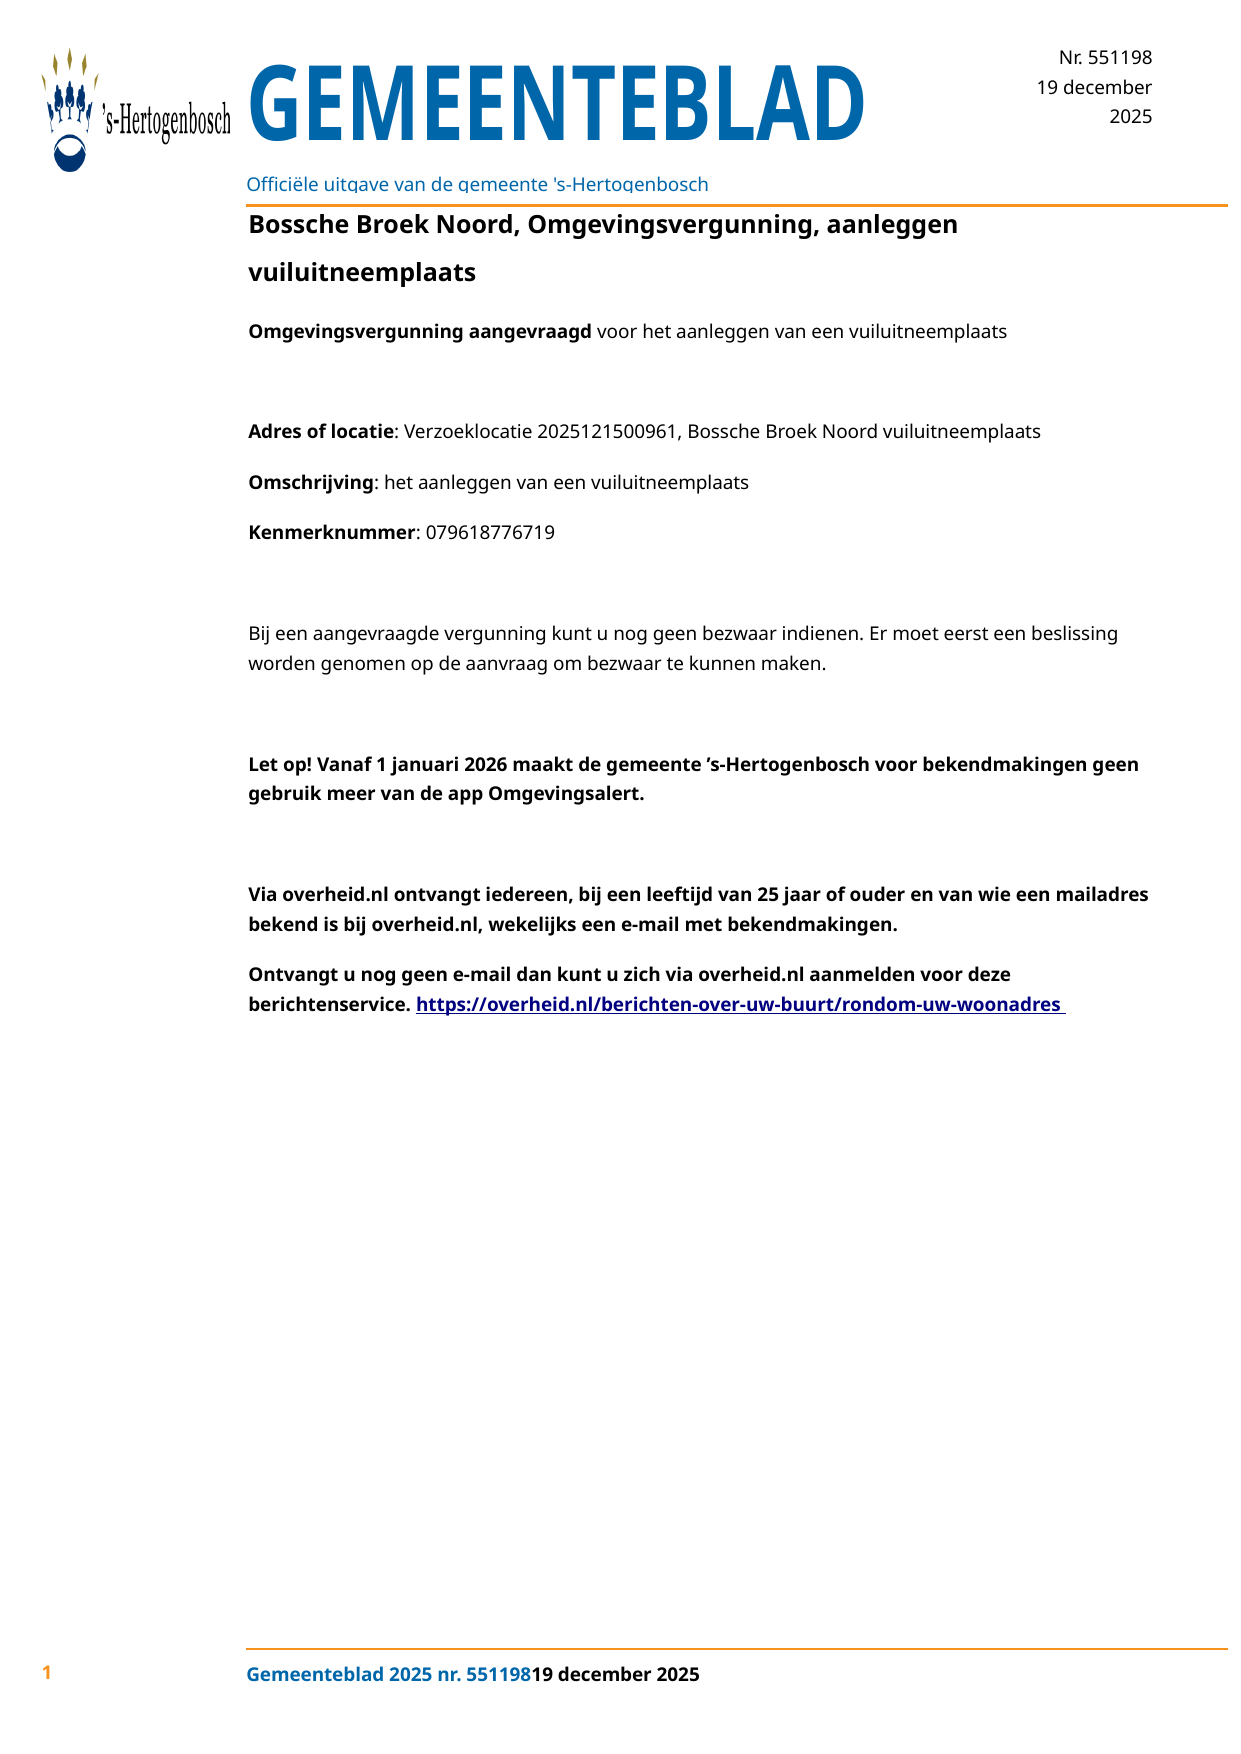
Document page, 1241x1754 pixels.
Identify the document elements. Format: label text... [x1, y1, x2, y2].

text Bij een aangevraagde vergunning kunt u nog geen bezwaar indienen. Er moet eerst een beslissing worden genomen op de aanvraag om bezwaar te kunnen maken. [248, 620, 1152, 676]
text Ontvangt u nog geen e-mail dan kunt u zich via overheid.nl aanmelden voor deze berichtenservice. https://overheid.nl/berichten-over-uw-buurt/rondom-uw-woonadres [248, 961, 1152, 1017]
text Omschrijving: het aanleggen van een vuiluitneemplaats [248, 469, 1152, 495]
text Bossche Broek Noord, Omgevingsvergunning, aanleggen vuiluitneemplaats [248, 207, 1152, 288]
text Via overheid.nl ontvangt iedereen, bij een leeftijd van 25 jaar of ouder en van wie een mailadres bekend is bij overheid.nl, wekelijks een e-mail met bekendmakingen. [248, 881, 1152, 937]
text Omgevingsvergunning aangevraagd voor het aanleggen van een vuiluitneemplaats [248, 318, 1152, 344]
text Adres of locatie: Verzoeklocatie 2025121500961, Bossche Broek Noord vuiluitneemplaats [248, 419, 1152, 444]
picture [41, 47, 231, 172]
text Kenmerknummer: 079618776719 [248, 519, 1152, 545]
text Let op! Vanaf 1 januari 2026 maakt de gemeente ’s-Hertogenbosch voor bekendmakingen geen gebruik meer van de app Omgevingsalert. [248, 751, 1152, 806]
